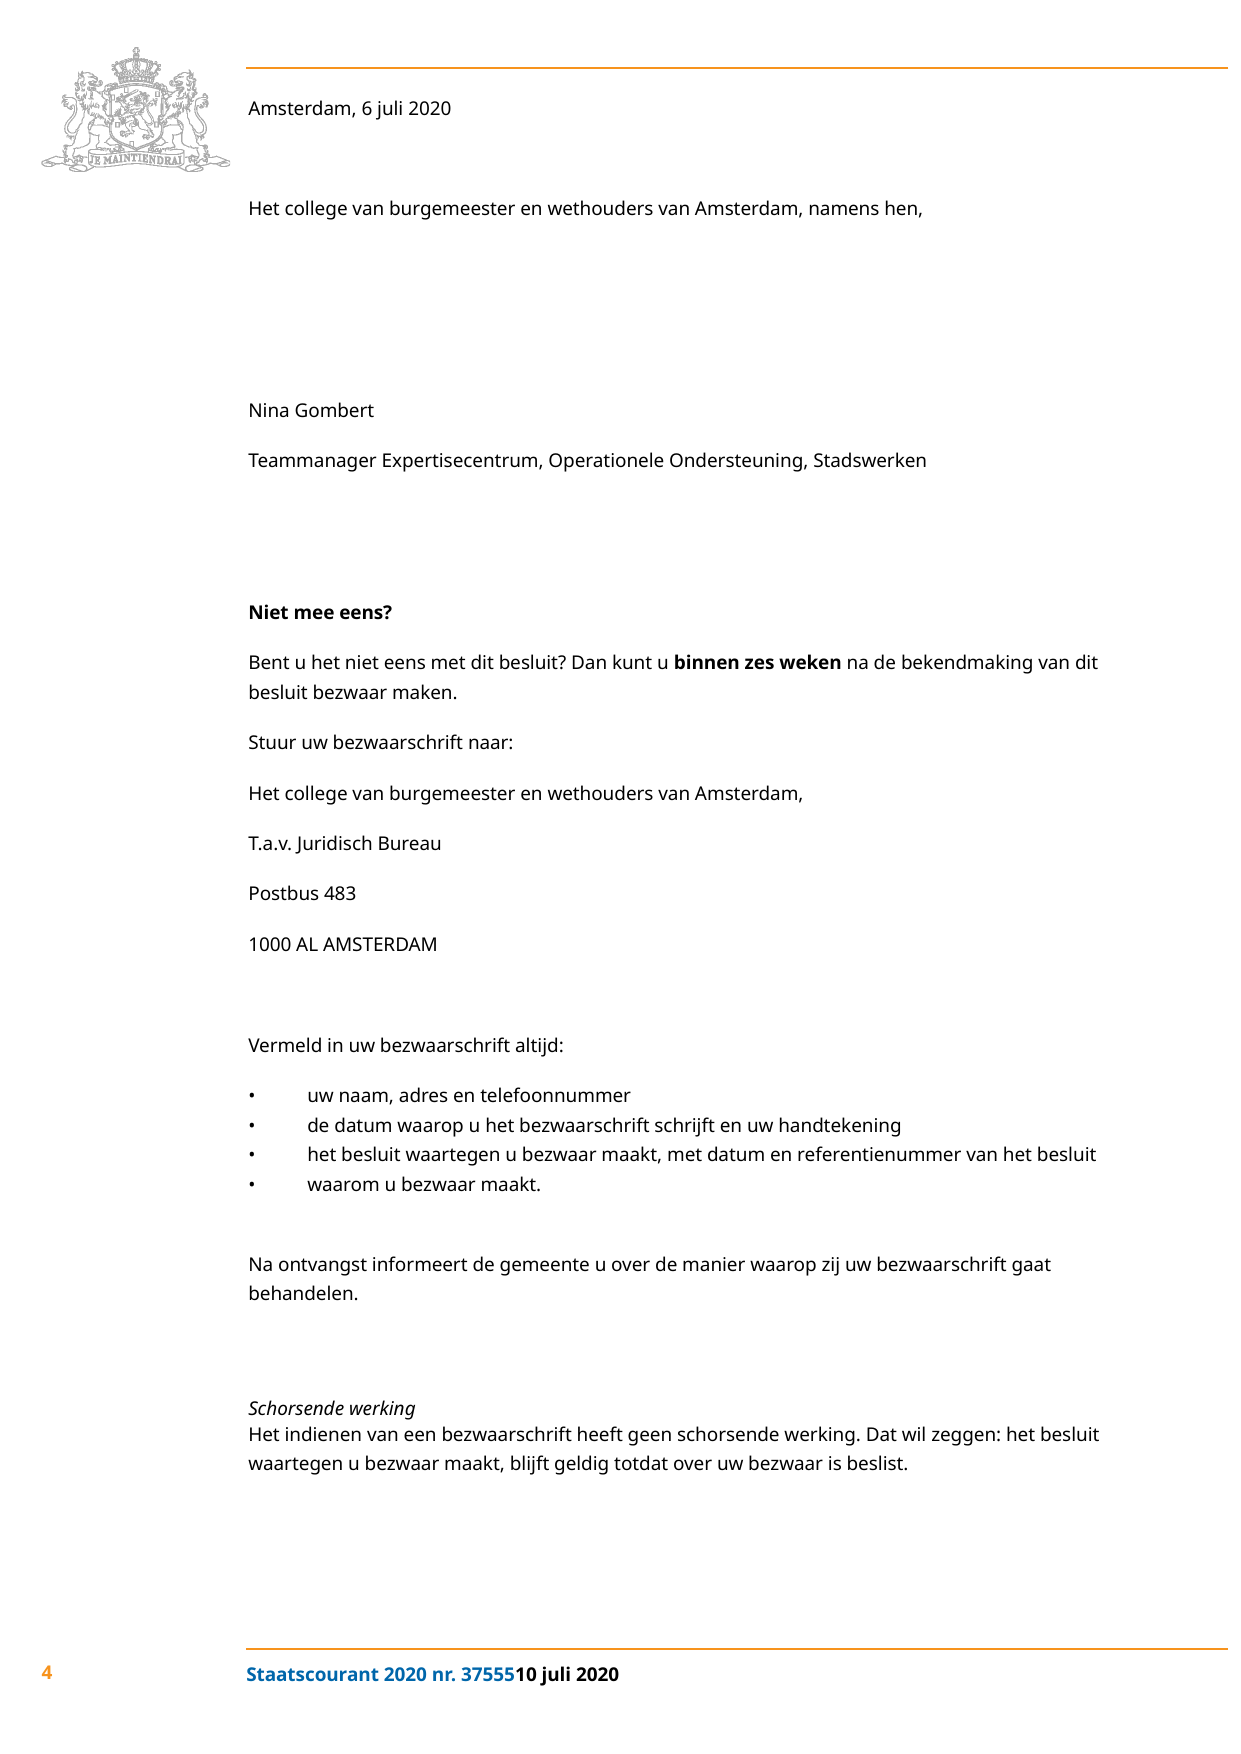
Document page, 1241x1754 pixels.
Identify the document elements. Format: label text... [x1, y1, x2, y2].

text Na ontvangst informeert de gemeente u over de manier waarop zij uw bezwaarschrift gaat behandelen. [248, 1251, 1152, 1306]
text Het college van burgemeester en wethouders van Amsterdam, [248, 780, 1152, 806]
text Bent u het niet eens met dit besluit? Dan kunt u binnen zes weken na de bekendmaking van dit besluit bezwaar maken. [248, 649, 1152, 705]
text Vermeld in uw bezwaarschrift altijd: [248, 1032, 1152, 1058]
picture [41, 47, 231, 172]
list het besluit waartegen u bezwaar maakt, met datum en referentienummer van het besluit [248, 1141, 1152, 1167]
text Stuur uw bezwaarschrift naar: [248, 729, 1152, 755]
text Amsterdam, 6 juli 2020 [248, 95, 1152, 121]
list de datum waarop u het bezwaarschrift schrijft en uw handtekening [248, 1112, 1152, 1138]
text Niet mee eens? [248, 599, 1152, 625]
text Nina Gombert [248, 397, 1152, 423]
text Teammanager Expertisecentrum, Operationele Ondersteuning, Stadswerken [248, 448, 1152, 473]
text Postbus 483 [248, 881, 1152, 906]
text Het college van burgemeester en wethouders van Amsterdam, namens hen, [248, 196, 1152, 221]
list uw naam, adres en telefoonnummer [248, 1082, 1152, 1108]
text T.a.v. Juridisch Bureau [248, 830, 1152, 856]
list waarom u bezwaar maakt. [248, 1171, 1152, 1197]
text 1000 AL AMSTERDAM [248, 931, 1152, 957]
text Schorsende werking [248, 1395, 1152, 1421]
text Het indienen van een bezwaarschrift heeft geen schorsende werking. Dat wil zeggen: het besluit waartegen u bezwaar maakt, blijft geldig totdat over uw bezwaar is beslist. [248, 1421, 1152, 1476]
